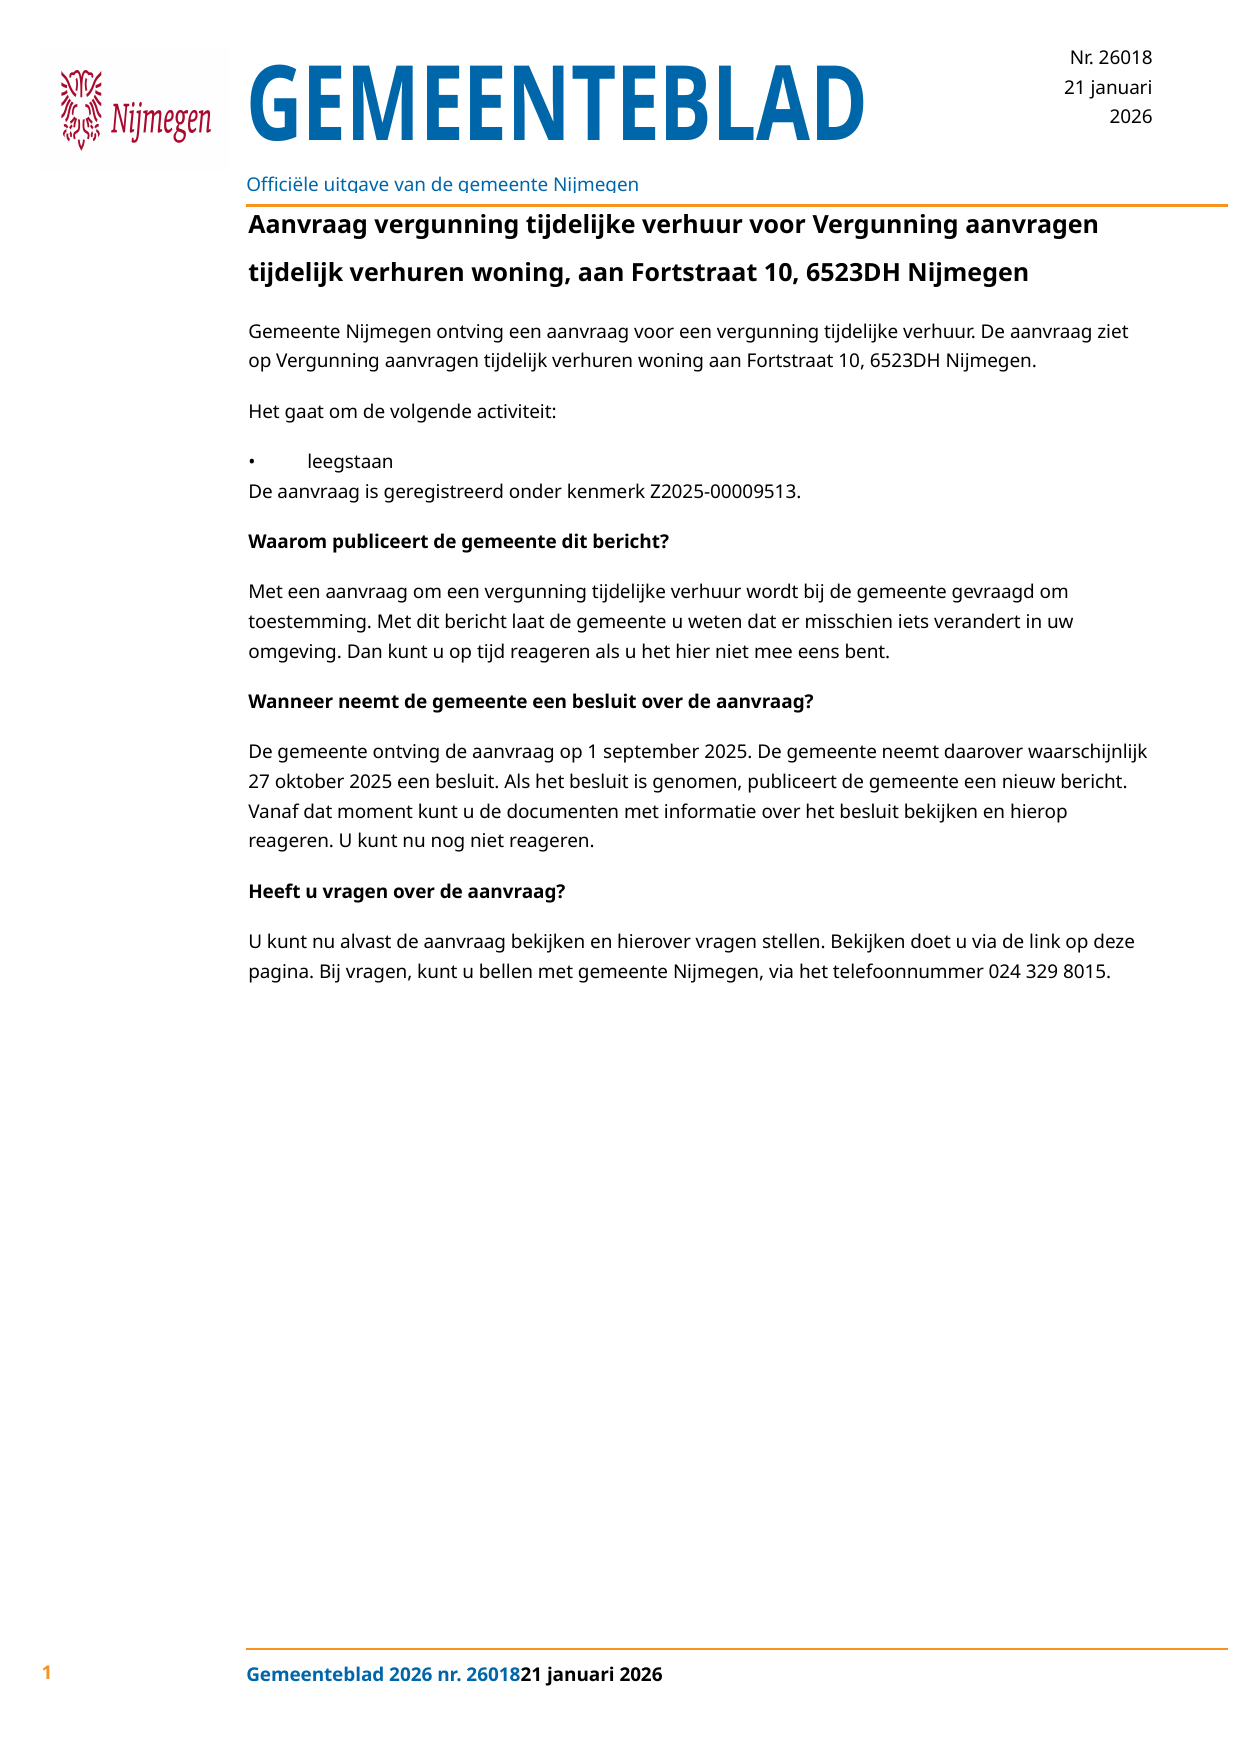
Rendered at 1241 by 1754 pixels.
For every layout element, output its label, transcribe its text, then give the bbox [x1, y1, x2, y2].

picture [41, 47, 231, 172]
text Aanvraag vergunning tijdelijke verhuur voor Vergunning aanvragen tijdelijk verhuren woning, aan Fortstraat 10, 6523DH Nijmegen [248, 207, 1152, 288]
list leegstaan [248, 448, 1152, 474]
text De gemeente ontving de aanvraag op 1 september 2025. De gemeente neemt daarover waarschijnlijk 27 oktober 2025 een besluit. Als het besluit is genomen, publiceert de gemeente een nieuw bericht. Vanaf dat moment kunt u de documenten met informatie over het besluit bekijken en hierop reageren. U kunt nu nog niet reageren. [248, 739, 1152, 853]
text Gemeente Nijmegen ontving een aanvraag voor een vergunning tijdelijke verhuur. De aanvraag ziet op Vergunning aanvragen tijdelijk verhuren woning aan Fortstraat 10, 6523DH Nijmegen. [248, 318, 1152, 373]
text Wanneer neemt de gemeente een besluit over de aanvraag? [248, 688, 1152, 714]
text Waarom publiceert de gemeente dit bericht? [248, 528, 1152, 554]
text U kunt nu alvast de aanvraag bekijken en hierover vragen stellen. Bekijken doet u via de link op deze pagina. Bij vragen, kunt u bellen met gemeente Nijmegen, via het telefoonnummer 024 329 8015. [248, 928, 1152, 984]
text De aanvraag is geregistreerd onder kenmerk Z2025-00009513. [248, 478, 1152, 504]
text Het gaat om de volgende activiteit: [248, 398, 1152, 424]
text Heeft u vragen over de aanvraag? [248, 878, 1152, 904]
text Met een aanvraag om een vergunning tijdelijke verhuur wordt bij de gemeente gevraagd om toestemming. Met dit bericht laat de gemeente u weten dat er misschien iets verandert in uw omgeving. Dan kunt u op tijd reageren als u het hier niet mee eens bent. [248, 579, 1152, 664]
